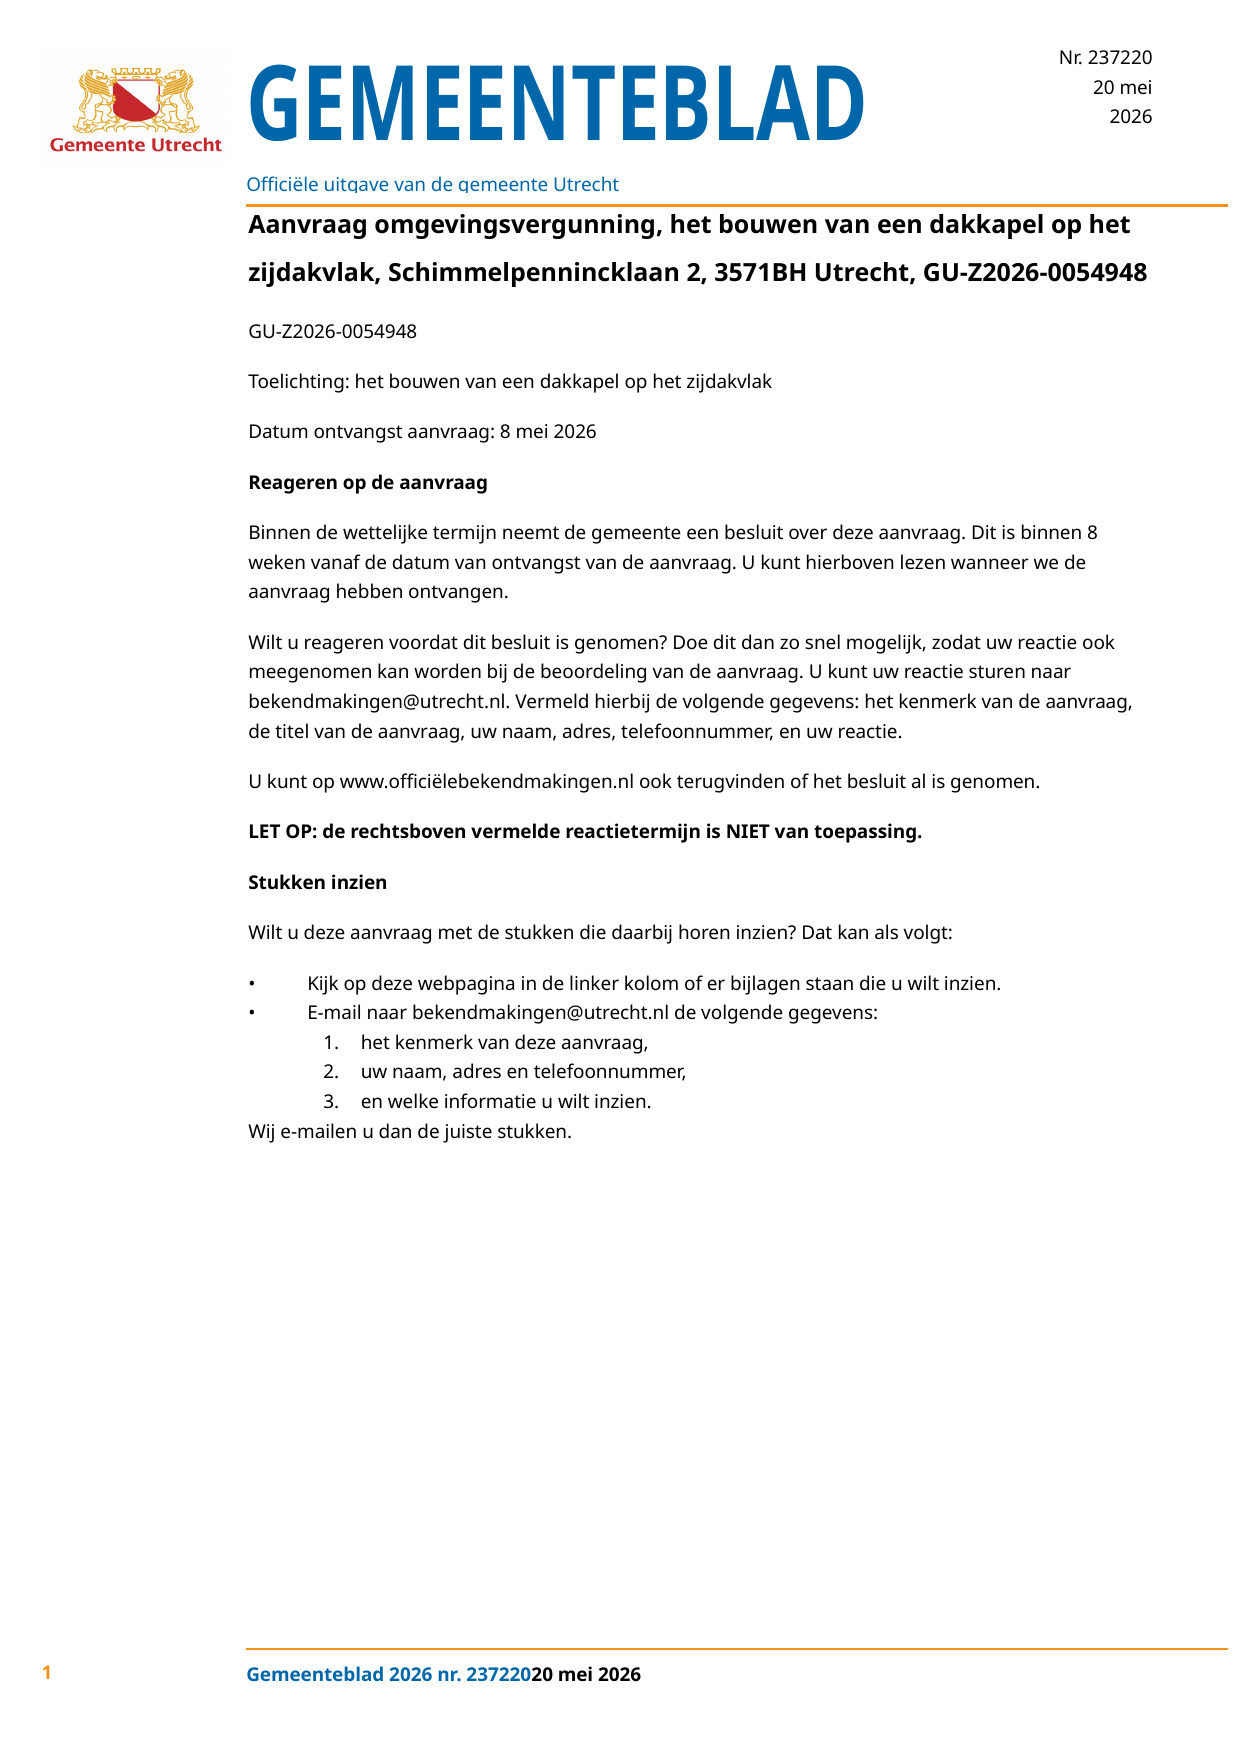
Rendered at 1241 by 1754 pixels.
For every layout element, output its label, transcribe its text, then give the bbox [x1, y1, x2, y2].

text Reageren op de aanvraag [248, 469, 1152, 495]
text Binnen de wettelijke termijn neemt de gemeente een besluit over deze aanvraag. Dit is binnen 8 weken vanaf de datum van ontvangst van de aanvraag. U kunt hierboven lezen wanneer we de aanvraag hebben ontvangen. [248, 519, 1152, 604]
text Aanvraag omgevingsvergunning, het bouwen van een dakkapel op het zijdakvlak, Schimmelpennincklaan 2, 3571BH Utrecht, GU-Z2026-0054948 [248, 207, 1152, 288]
text Wij e-mailen u dan de juiste stukken. [248, 1118, 1152, 1144]
text Toelichting: het bouwen van een dakkapel op het zijdakvlak [248, 368, 1152, 394]
list uw naam, adres en telefoonnummer, [323, 1059, 1152, 1084]
text LET OP: de rechtsboven vermelde reactietermijn is NIET van toepassing. [248, 819, 1152, 844]
text Wilt u reageren voordat dit besluit is genomen? Doe dit dan zo snel mogelijk, zodat uw reactie ook meegenomen kan worden bij de beoordeling van de aanvraag. U kunt uw reactie sturen naar bekendmakingen@utrecht.nl. Vermeld hierbij de volgende gegevens: het kenmerk van de aanvraag, de titel van de aanvraag, uw naam, adres, telefoonnummer, en uw reactie. [248, 629, 1152, 744]
text Wilt u deze aanvraag met de stukken die daarbij horen inzien? Dat kan als volgt: [248, 919, 1152, 945]
text U kunt op www.officiëlebekendmakingen.nl ook terugvinden of het besluit al is genomen. [248, 768, 1152, 794]
picture [41, 47, 231, 172]
list E-mail naar bekendmakingen@utrecht.nl de volgende gegevens: [248, 999, 1152, 1025]
list Kijk op deze webpagina in de linker kolom of er bijlagen staan die u wilt inzien. [248, 970, 1152, 996]
text GU-Z2026-0054948 [248, 318, 1152, 344]
list het kenmerk van deze aanvraag, [323, 1029, 1152, 1055]
text Datum ontvangst aanvraag: 8 mei 2026 [248, 419, 1152, 444]
list en welke informatie u wilt inzien. [323, 1088, 1152, 1114]
text Stukken inzien [248, 869, 1152, 895]
